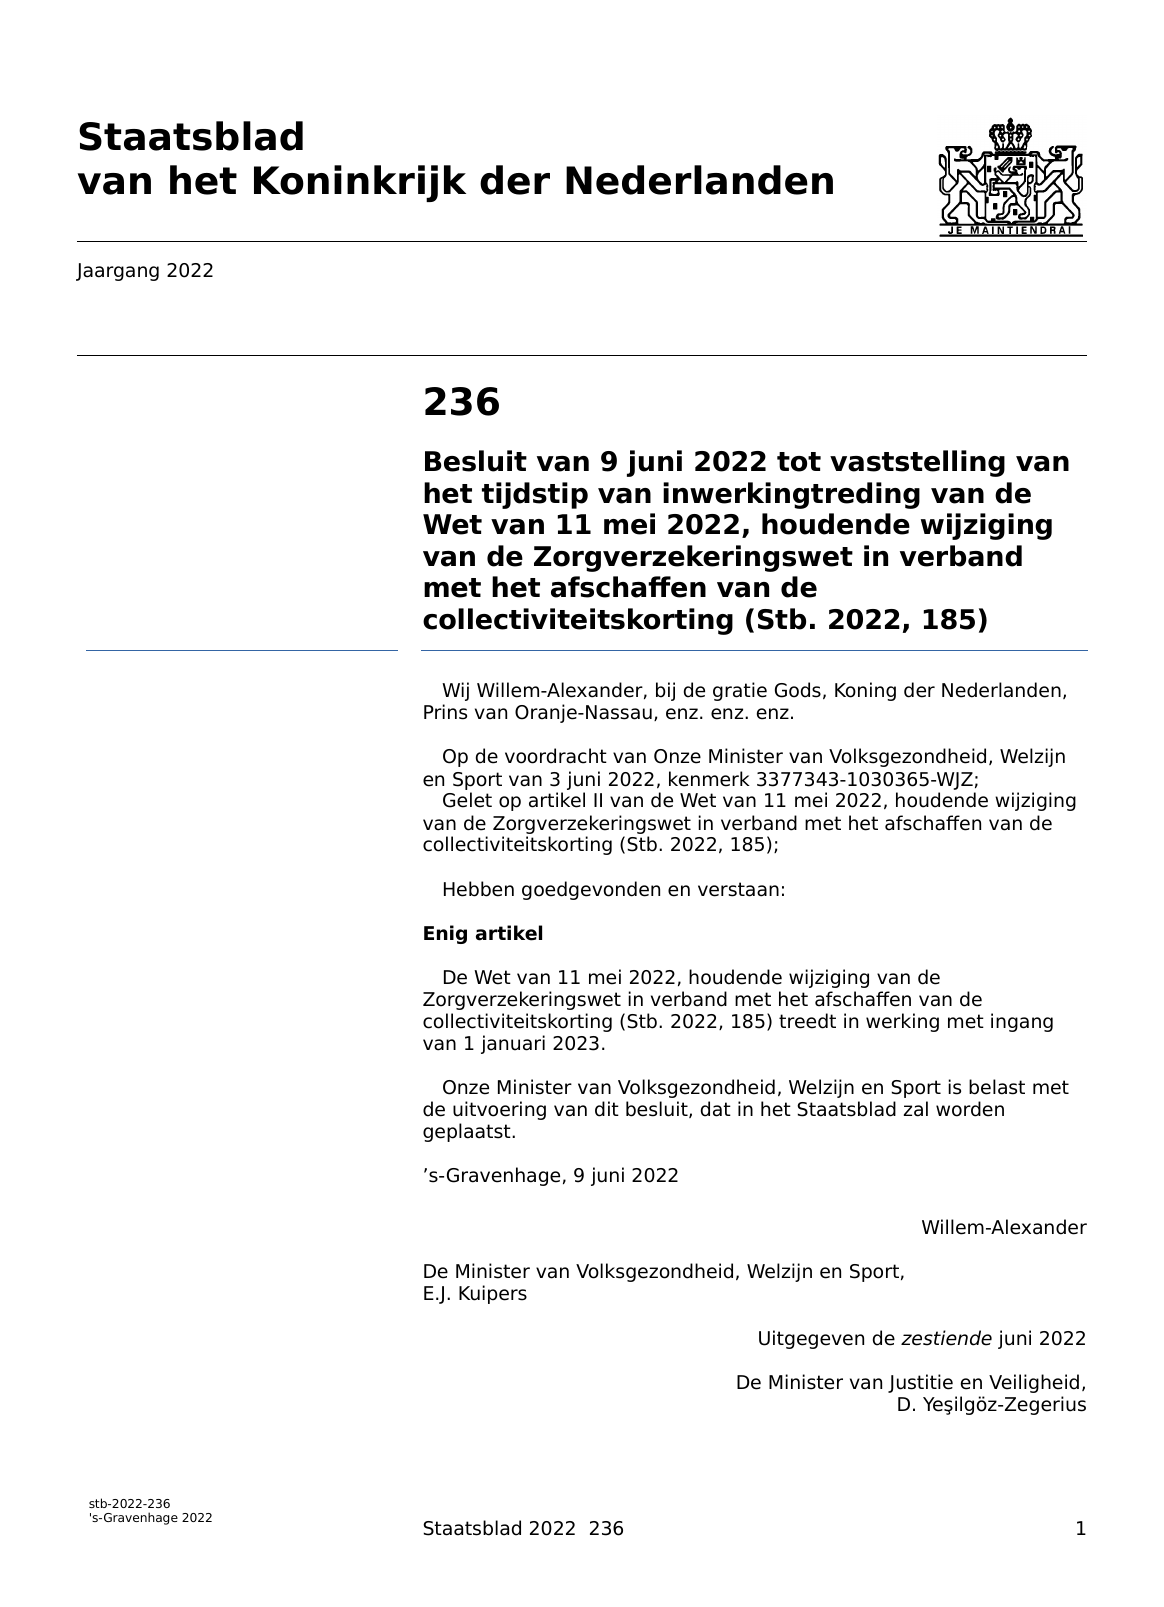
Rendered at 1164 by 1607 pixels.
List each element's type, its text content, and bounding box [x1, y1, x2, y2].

subtitle Enig artikel [422, 923, 1087, 945]
text 's-Gravenhage 2022 [88, 1511, 323, 1525]
text De Minister van Justitie en Veiligheid, D. Yeşilgöz-Zegerius [422, 1372, 1087, 1416]
table_header [886, 100, 1087, 241]
text Wij Willem-Alexander, bij de gratie Gods, Koning der Nederlanden, Prins van Oranje-Nassau, enz. enz. enz. [422, 680, 1087, 724]
text ’s-Gravenhage, 9 juni 2022 [422, 1165, 1087, 1187]
text Onze Minister van Volksgezondheid, Welzijn en Sport is belast met de uitvoering van dit besluit, dat in het Staatsblad zal worden geplaatst. [422, 1077, 1087, 1143]
text Willem-Alexander [422, 1217, 1087, 1239]
text Gelet op artikel II van de Wet van 11 mei 2022, houdende wijziging van de Zorgverzekeringswet in verband met het afschaffen van de collectiviteitskorting (Stb. 2022, 185); [422, 790, 1087, 856]
picture [936, 115, 1087, 240]
subtitle 236 [422, 381, 1087, 424]
text Hebben goedgevonden en verstaan: [422, 878, 1087, 901]
text De Minister van Volksgezondheid, Welzijn en Sport, E.J. Kuipers [422, 1261, 1087, 1305]
text De Wet van 11 mei 2022, houdende wijziging van de Zorgverzekeringswet in verband met het afschaffen van de collectiviteitskorting (Stb. 2022, 185) treedt in werking met ingang van 1 januari 2023. [422, 967, 1087, 1055]
text Besluit van 9 juni 2022 tot vaststelling van het tijdstip van inwerkingtreding van de Wet van 11 mei 2022, houdende wijziging van de Zorgverzekeringswet in verband met het afschaffen van de collectiviteitskorting (Stb. 2022, 185) [422, 447, 1087, 636]
text stb-2022-236 [88, 1497, 323, 1511]
text Op de voordracht van Onze Minister van Volksgezondheid, Welzijn en Sport van 3 juni 2022, kenmerk 3377343-1030365-WJZ; [422, 746, 1087, 790]
table_header Staatsblad van het Koninkrijk der Nederlanden [77, 100, 886, 241]
text Uitgegeven de zestiende juni 2022 [422, 1327, 1087, 1349]
table_cell Jaargang 2022 [77, 242, 1087, 355]
